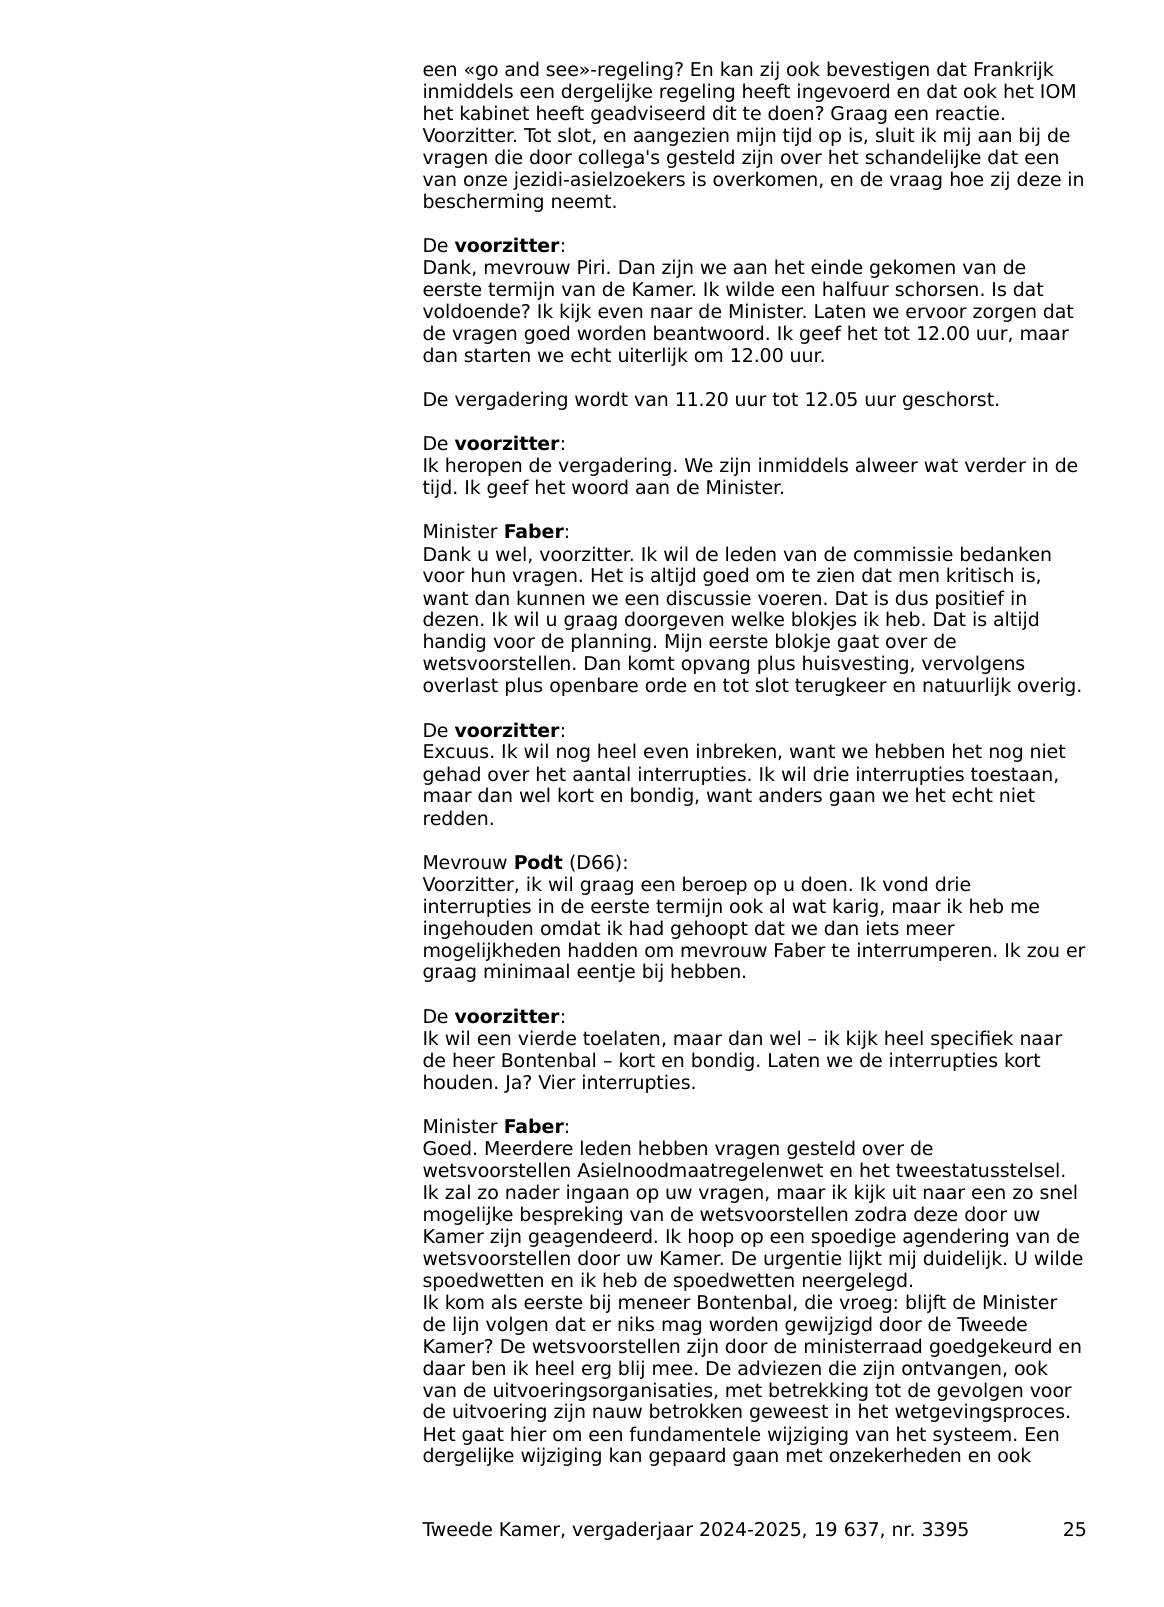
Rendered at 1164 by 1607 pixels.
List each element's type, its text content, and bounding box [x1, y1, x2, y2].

text De voorzitter: [422, 719, 1087, 741]
text Goed. Meerdere leden hebben vragen gesteld over de wetsvoorstellen Asielnoodmaatregelenwet en het tweestatusstelsel. Ik zal zo nader ingaan op uw vragen, maar ik kijk uit naar een zo snel mogelijke bespreking van de wetsvoorstellen zodra deze door uw Kamer zijn geagendeerd. Ik hoop op een spoedige agendering van de wetsvoorstellen door uw Kamer. De urgentie lijkt mij duidelijk. U wilde spoedwetten en ik heb de spoedwetten neergelegd. [422, 1138, 1087, 1292]
text Ik heropen de vergadering. We zijn inmiddels alweer wat verder in de tijd. Ik geef het woord aan de Minister. [422, 455, 1087, 499]
text Voorzitter, ik wil graag een beroep op u doen. Ik vond drie interrupties in de eerste termijn ook al wat karig, maar ik heb me ingehouden omdat ik had gehoopt dat we dan iets meer mogelijkheden hadden om mevrouw Faber te interrumperen. Ik zou er graag minimaal eentje bij hebben. [422, 873, 1087, 983]
text Minister Faber: [422, 1116, 1087, 1138]
text Excuus. Ik wil nog heel even inbreken, want we hebben het nog niet gehad over het aantal interrupties. Ik wil drie interrupties toestaan, maar dan wel kort en bondig, want anders gaan we het echt niet redden. [422, 741, 1087, 829]
text De vergadering wordt van 11.20 uur tot 12.05 uur geschorst. [422, 389, 1087, 411]
text De voorzitter: [422, 235, 1087, 257]
text De voorzitter: [422, 1006, 1087, 1028]
text De voorzitter: [422, 433, 1087, 455]
text Dank u wel, voorzitter. Ik wil de leden van de commissie bedanken voor hun vragen. Het is altijd goed om te zien dat men kritisch is, want dan kunnen we een discussie voeren. Dat is dus positief in dezen. Ik wil u graag doorgeven welke blokjes ik heb. Dat is altijd handig voor de planning. Mijn eerste blokje gaat over de wetsvoorstellen. Dan komt opvang plus huisvesting, vervolgens overlast plus openbare orde en tot slot terugkeer en natuurlijk overig. [422, 543, 1087, 697]
text Ik wil een vierde toelaten, maar dan wel – ik kijk heel specifiek naar de heer Bontenbal – kort en bondig. Laten we de interrupties kort houden. Ja? Vier interrupties. [422, 1028, 1087, 1093]
text een «go and see»-regeling? En kan zij ook bevestigen dat Frankrijk inmiddels een dergelijke regeling heeft ingevoerd en dat ook het IOM het kabinet heeft geadviseerd dit te doen? Graag een reactie. [422, 59, 1087, 125]
text Minister Faber: [422, 521, 1087, 543]
text Mevrouw Podt (D66): [422, 852, 1087, 873]
text Ik kom als eerste bij meneer Bontenbal, die vroeg: blijft de Minister de lijn volgen dat er niks mag worden gewijzigd door de Tweede Kamer? De wetsvoorstellen zijn door de ministerraad goedgekeurd en daar ben ik heel erg blij mee. De adviezen die zijn ontvangen, ook van de uitvoeringsorganisaties, met betrekking tot de gevolgen voor de uitvoering zijn nauw betrokken geweest in het wetgevingsproces. Het gaat hier om een fundamentele wijziging van het systeem. Een dergelijke wijziging kan gepaard gaan met onzekerheden en ook [422, 1292, 1087, 1467]
text Voorzitter. Tot slot, en aangezien mijn tijd op is, sluit ik mij aan bij de vragen die door collega's gesteld zijn over het schandelijke dat een van onze jezidi-asielzoekers is overkomen, en de vraag hoe zij deze in bescherming neemt. [422, 125, 1087, 213]
text Dank, mevrouw Piri. Dan zijn we aan het einde gekomen van de eerste termijn van de Kamer. Ik wilde een halfuur schorsen. Is dat voldoende? Ik kijk even naar de Minister. Laten we ervoor zorgen dat de vragen goed worden beantwoord. Ik geef het tot 12.00 uur, maar dan starten we echt uiterlijk om 12.00 uur. [422, 257, 1087, 367]
